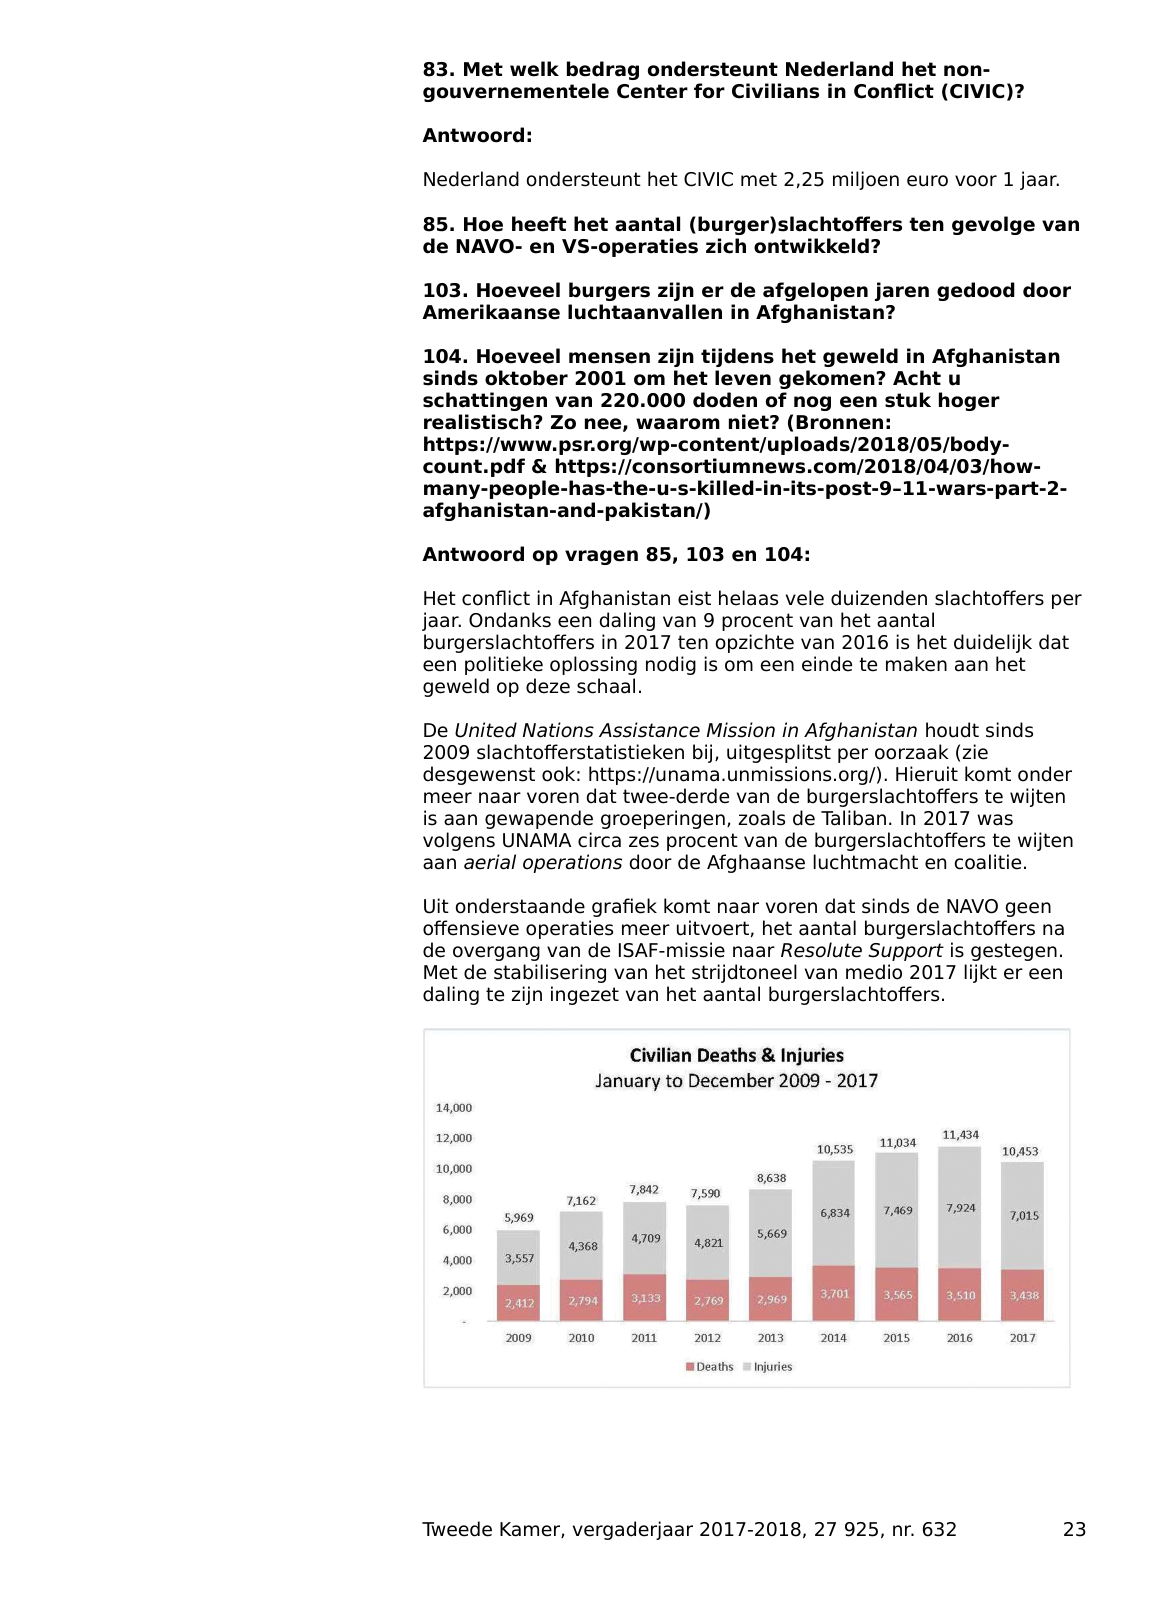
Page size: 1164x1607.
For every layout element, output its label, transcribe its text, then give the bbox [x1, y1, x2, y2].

text Nederland ondersteunt het CIVIC met 2,25 miljoen euro voor 1 jaar. [422, 169, 1087, 191]
text Het conflict in Afghanistan eist helaas vele duizenden slachtoffers per jaar. Ondanks een daling van 9 procent van het aantal burgerslachtoffers in 2017 ten opzichte van 2016 is het duidelijk dat een politieke oplossing nodig is om een einde te maken aan het geweld op deze schaal. [422, 588, 1087, 698]
picture [422, 1028, 1072, 1389]
subtitle Antwoord: [422, 125, 1087, 147]
subtitle 83. Met welk bedrag ondersteunt Nederland het non-gouvernementele Center for Civilians in Conflict (CIVIC)? [422, 59, 1087, 103]
subtitle 103. Hoeveel burgers zijn er de afgelopen jaren gedood door Amerikaanse luchtaanvallen in Afghanistan? [422, 280, 1087, 324]
subtitle 104. Hoeveel mensen zijn tijdens het geweld in Afghanistan sinds oktober 2001 om het leven gekomen? Acht u schattingen van 220.000 doden of nog een stuk hoger realistisch? Zo nee, waarom niet? (Bronnen: https://www.psr.org/wp-content/uploads/2018/05/body-count.pdf & https://consortiumnews.com/2018/04/03/how-many-people-has-the-u-s-killed-in-its-post-9–11-wars-part-2-afghanistan-and-pakistan/) [422, 346, 1087, 522]
subtitle Antwoord op vragen 85, 103 en 104: [422, 544, 1087, 566]
subtitle 85. Hoe heeft het aantal (burger)slachtoffers ten gevolge van de NAVO- en VS-operaties zich ontwikkeld? [422, 213, 1087, 257]
text Uit onderstaande grafiek komt naar voren dat sinds de NAVO geen offensieve operaties meer uitvoert, het aantal burgerslachtoffers na de overgang van de ISAF-missie naar Resolute Support is gestegen. Met de stabilisering van het strijdtoneel van medio 2017 lijkt er een daling te zijn ingezet van het aantal burgerslachtoffers. [422, 896, 1087, 1006]
text De United Nations Assistance Mission in Afghanistan houdt sinds 2009 slachtofferstatistieken bij, uitgesplitst per oorzaak (zie desgewenst ook: https://unama.unmissions.org/). Hieruit komt onder meer naar voren dat twee-derde van de burgerslachtoffers te wijten is aan gewapende groeperingen, zoals de Taliban. In 2017 was volgens UNAMA circa zes procent van de burgerslachtoffers te wijten aan aerial operations door de Afghaanse luchtmacht en coalitie. [422, 720, 1087, 874]
